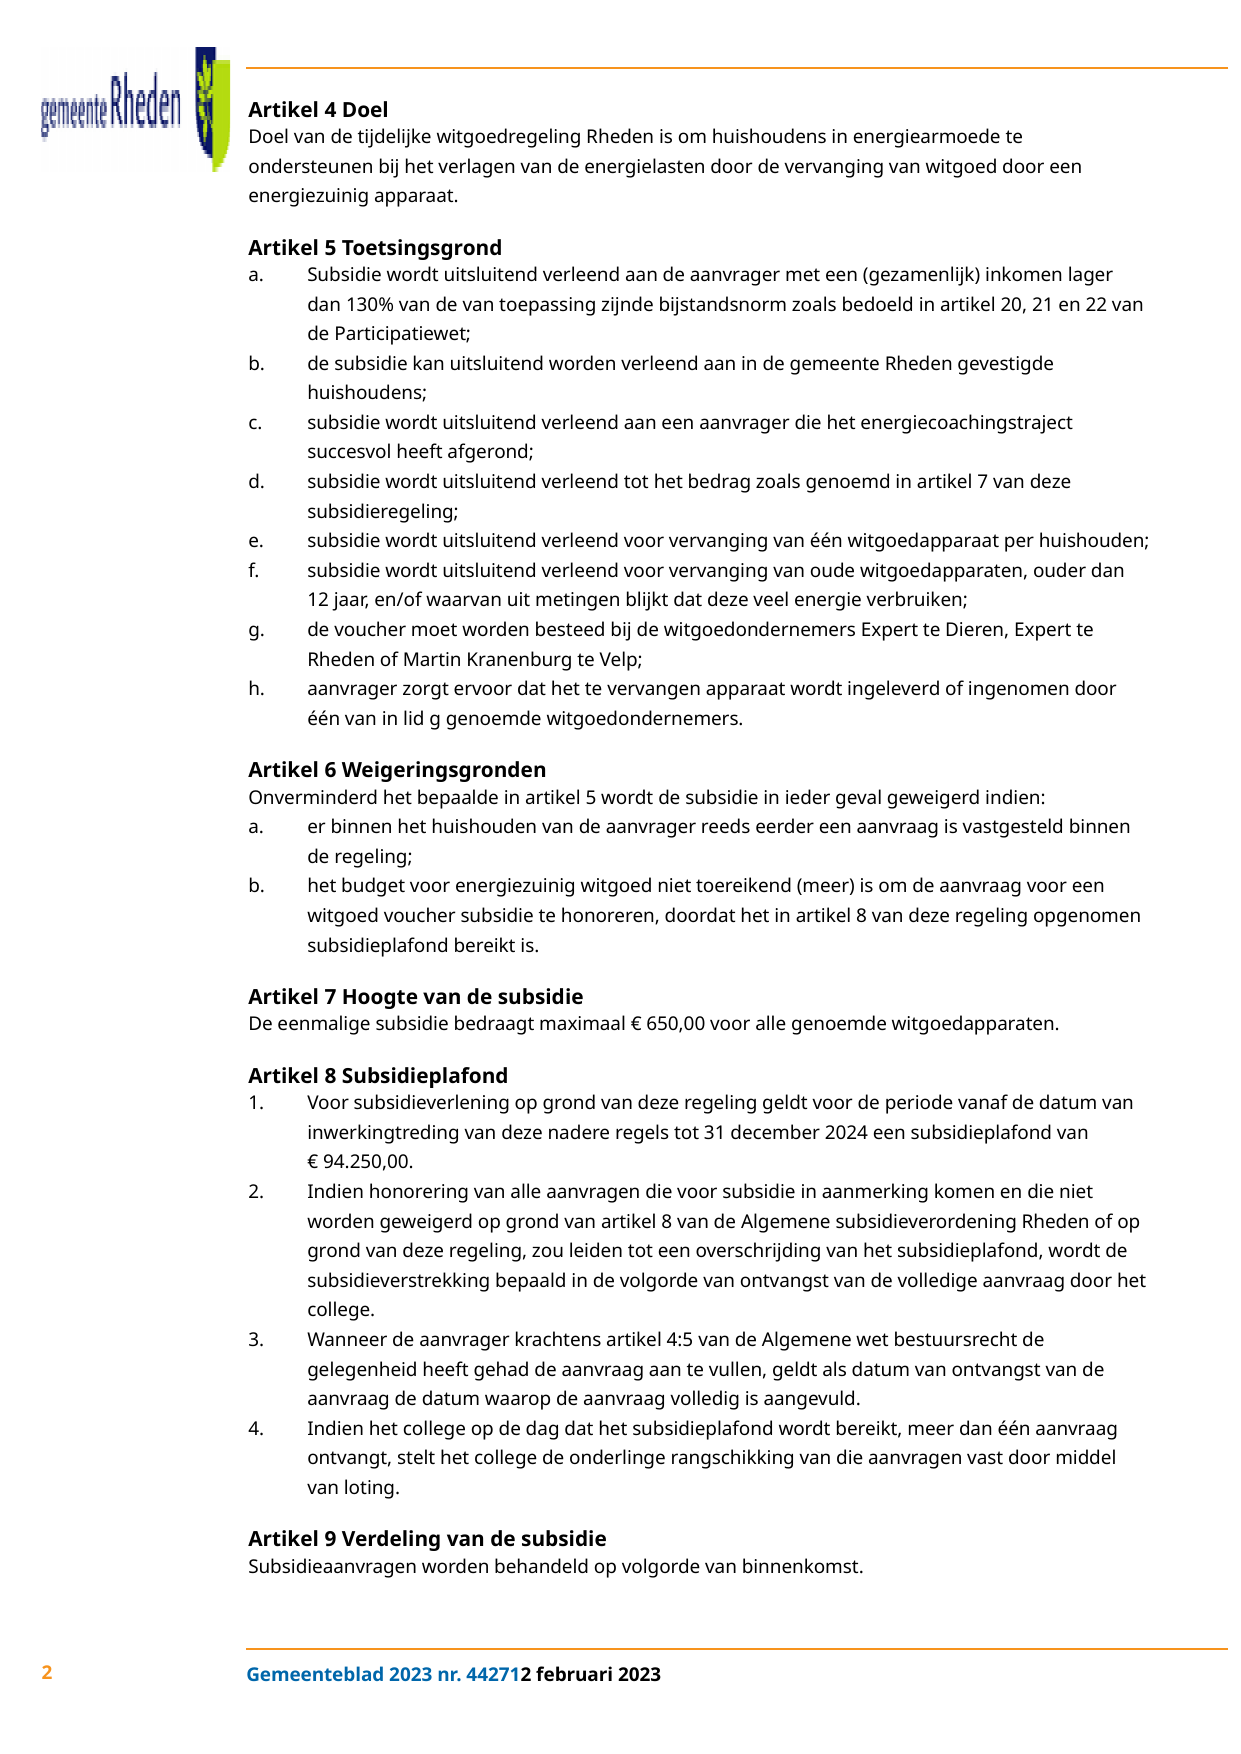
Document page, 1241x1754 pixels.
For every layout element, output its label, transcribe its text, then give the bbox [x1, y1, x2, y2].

text Artikel 9 Verdeling van de subsidie [248, 1524, 1152, 1553]
list subsidie wordt uitsluitend verleend tot het bedrag zoals genoemd in artikel 7 van deze subsidieregeling; [248, 468, 1152, 524]
list Voor subsidieverlening op grond van deze regeling geldt voor de periode vanaf de datum van inwerkingtreding van deze nadere regels tot 31 december 2024 een subsidieplafond van € 94.250,00. [248, 1089, 1152, 1174]
list subsidie wordt uitsluitend verleend aan een aanvrager die het energiecoachingstraject succesvol heeft afgerond; [248, 409, 1152, 464]
text Onverminderd het bepaalde in artikel 5 wordt de subsidie in ieder geval geweigerd indien: [248, 784, 1152, 809]
text Artikel 7 Hoogte van de subsidie [248, 982, 1152, 1011]
list het budget voor energiezuinig witgoed niet toereikend (meer) is om de aanvraag voor een witgoed voucher subsidie te honoreren, doordat het in artikel 8 van deze regeling opgenomen subsidieplafond bereikt is. [248, 873, 1152, 957]
list Indien honorering van alle aanvragen die voor subsidie in aanmerking komen en die niet worden geweigerd op grond van artikel 8 van de Algemene subsidieverordening Rheden of op grond van deze regeling, zou leiden tot een overschrijding van het subsidieplafond, wordt de subsidieverstrekking bepaald in de volgorde van ontvangst van de volledige aanvraag door het college. [248, 1178, 1152, 1322]
text De eenmalige subsidie bedraagt maximaal € 650,00 voor alle genoemde witgoedapparaten. [248, 1011, 1152, 1036]
list subsidie wordt uitsluitend verleend voor vervanging van oude witgoedapparaten, ouder dan 12 jaar, en/of waarvan uit metingen blijkt dat deze veel energie verbruiken; [248, 557, 1152, 612]
list er binnen het huishouden van de aanvrager reeds eerder een aanvraag is vastgesteld binnen de regeling; [248, 813, 1152, 869]
text Artikel 6 Weigeringsgronden [248, 755, 1152, 784]
picture [41, 47, 231, 172]
text Artikel 4 Doel [248, 95, 1152, 123]
list Indien het college op de dag dat het subsidieplafond wordt bereikt, meer dan één aanvraag ontvangt, stelt het college de onderlinge rangschikking van die aanvragen vast door middel van loting. [248, 1415, 1152, 1500]
list Subsidie wordt uitsluitend verleend aan de aanvrager met een (gezamenlijk) inkomen lager dan 130% van de van toepassing zijnde bijstandsnorm zoals bedoeld in artikel 20, 21 en 22 van de Participatiewet; [248, 261, 1152, 346]
list de subsidie kan uitsluitend worden verleend aan in de gemeente Rheden gevestigde huishoudens; [248, 350, 1152, 405]
text Subsidieaanvragen worden behandeld op volgorde van binnenkomst. [248, 1553, 1152, 1579]
list aanvrager zorgt ervoor dat het te vervangen apparaat wordt ingeleverd of ingenomen door één van in lid g genoemde witgoedondernemers. [248, 675, 1152, 731]
text Artikel 5 Toetsingsgrond [248, 233, 1152, 261]
text Doel van de tijdelijke witgoedregeling Rheden is om huishoudens in energiearmoede te ondersteunen bij het verlagen van de energielasten door de vervanging van witgoed door een energiezuinig apparaat. [248, 123, 1152, 208]
text Artikel 8 Subsidieplafond [248, 1061, 1152, 1089]
list Wanneer de aanvrager krachtens artikel 4:5 van de Algemene wet bestuursrecht de gelegenheid heeft gehad de aanvraag aan te vullen, geldt als datum van ontvangst van de aanvraag de datum waarop de aanvraag volledig is aangevuld. [248, 1326, 1152, 1411]
list subsidie wordt uitsluitend verleend voor vervanging van één witgoedapparaat per huishouden; [248, 527, 1152, 553]
list de voucher moet worden besteed bij de witgoedondernemers Expert te Dieren, Expert te Rheden of Martin Kranenburg te Velp; [248, 616, 1152, 672]
